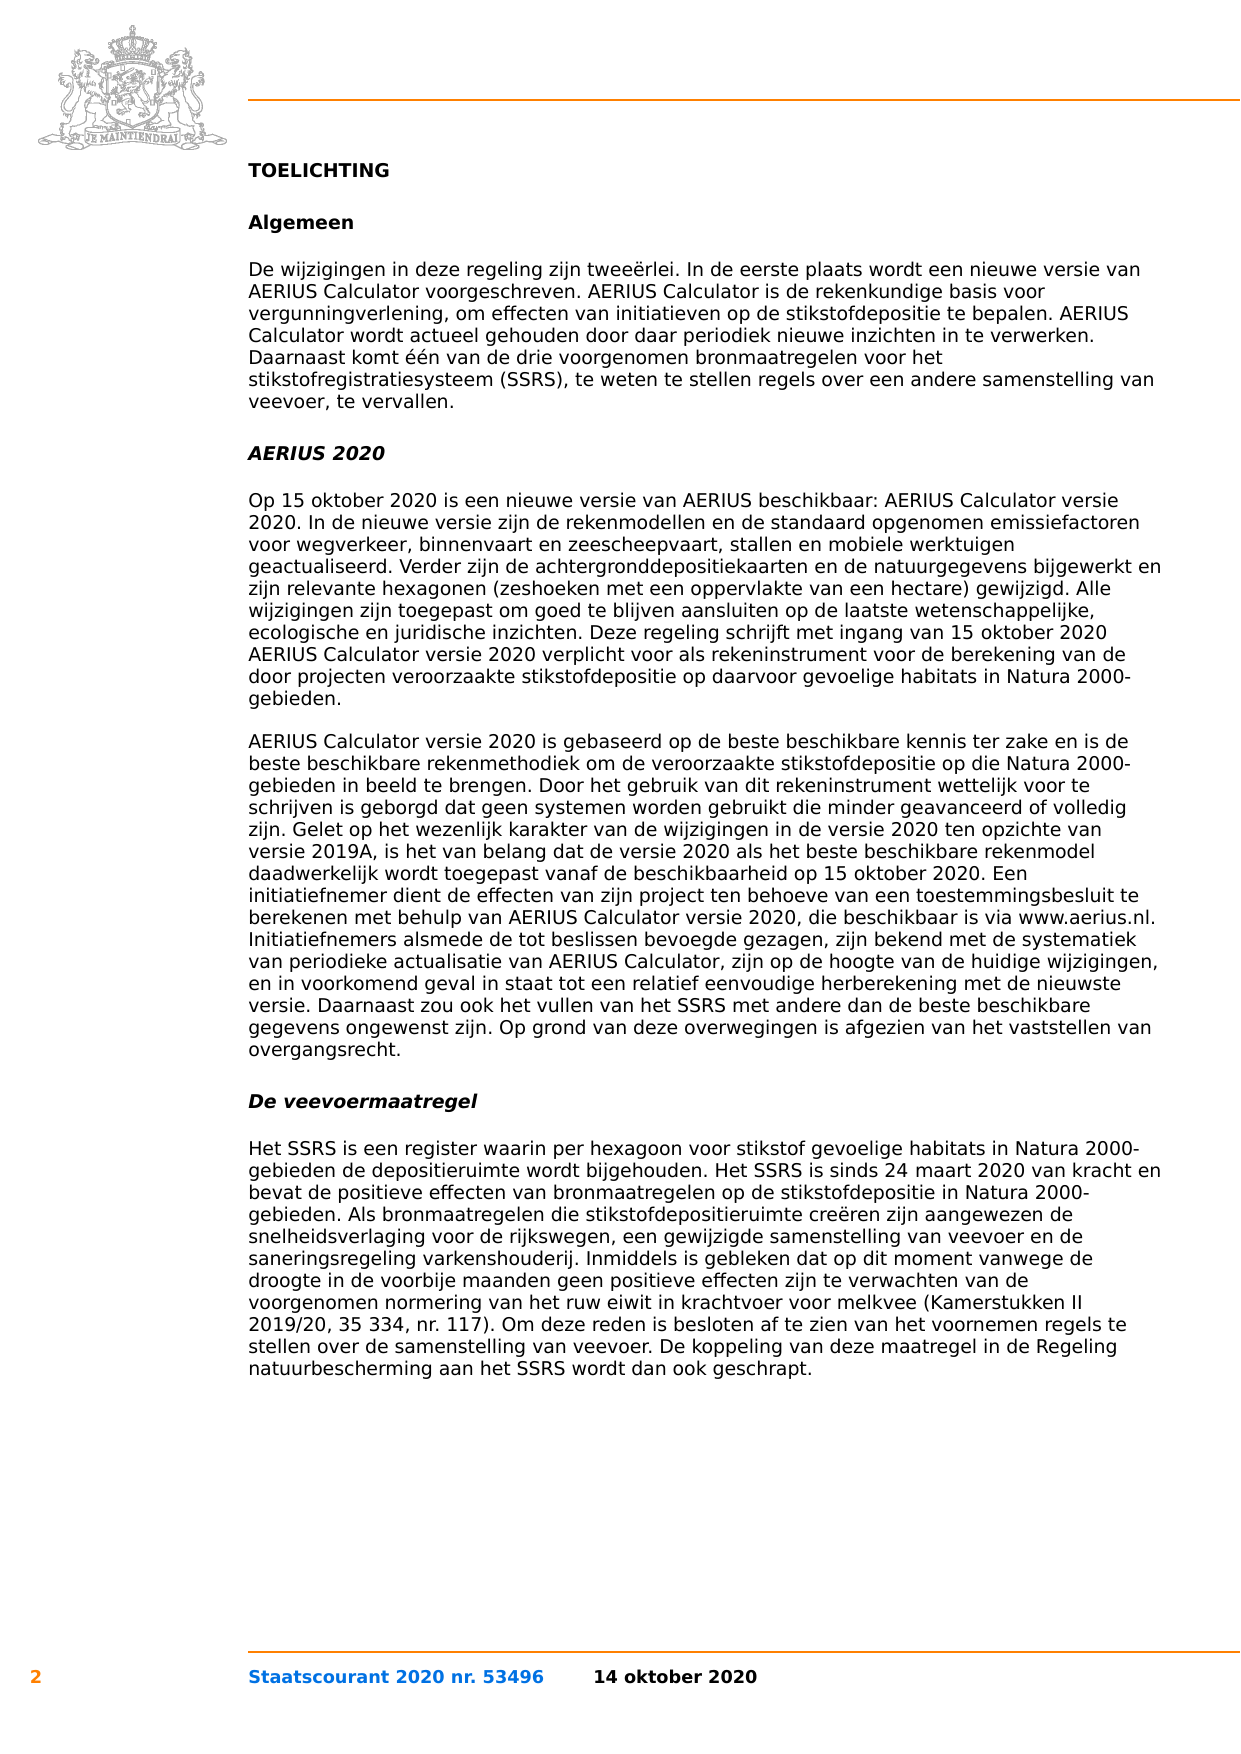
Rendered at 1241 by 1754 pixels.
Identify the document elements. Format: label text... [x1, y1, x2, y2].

text De wijzigingen in deze regeling zijn tweeërlei. In de eerste plaats wordt een nieuwe versie van AERIUS Calculator voorgeschreven. AERIUS Calculator is de rekenkundige basis voor vergunningverlening, om effecten van initiatieven op de stikstofdepositie te bepalen. AERIUS Calculator wordt actueel gehouden door daar periodiek nieuwe inzichten in te verwerken. Daarnaast komt één van de drie voorgenomen bronmaatregelen voor het stikstofregistratiesysteem (SSRS), te weten te stellen regels over een andere samenstelling van veevoer, te vervallen. [248, 259, 1163, 413]
subtitle Algemeen [248, 212, 1163, 234]
text AERIUS Calculator versie 2020 is gebaseerd op de beste beschikbare kennis ter zake en is de beste beschikbare rekenmethodiek om de veroorzaakte stikstofdepositie op die Natura 2000-gebieden in beeld te brengen. Door het gebruik van dit rekeninstrument wettelijk voor te schrijven is geborgd dat geen systemen worden gebruikt die minder geavanceerd of volledig zijn. Gelet op het wezenlijk karakter van de wijzigingen in de versie 2020 ten opzichte van versie 2019A, is het van belang dat de versie 2020 als het beste beschikbare rekenmodel daadwerkelijk wordt toegepast vanaf de beschikbaarheid op 15 oktober 2020. Een initiatiefnemer dient de effecten van zijn project ten behoeve van een toestemmingsbesluit te berekenen met behulp van AERIUS Calculator versie 2020, die beschikbaar is via www.aerius.nl. Initiatiefnemers alsmede de tot beslissen bevoegde gezagen, zijn bekend met de systematiek van periodieke actualisatie van AERIUS Calculator, zijn op de hoogte van de huidige wijzigingen, en in voorkomend geval in staat tot een relatief eenvoudige herberekening met de nieuwste versie. Daarnaast zou ook het vullen van het SSRS met andere dan de beste beschikbare gegevens ongewenst zijn. Op grond van deze overwegingen is afgezien van het vaststellen van overgangsrecht. [248, 731, 1163, 1061]
text Op 15 oktober 2020 is een nieuwe versie van AERIUS beschikbaar: AERIUS Calculator versie 2020. In de nieuwe versie zijn de rekenmodellen en de standaard opgenomen emissiefactoren voor wegverkeer, binnenvaart en zeescheepvaart, stallen en mobiele werktuigen geactualiseerd. Verder zijn de achtergronddepositiekaarten en de natuurgegevens bijgewerkt en zijn relevante hexagonen (zeshoeken met een oppervlakte van een hectare) gewijzigd. Alle wijzigingen zijn toegepast om goed te blijven aansluiten op de laatste wetenschappelijke, ecologische en juridische inzichten. Deze regeling schrijft met ingang van 15 oktober 2020 AERIUS Calculator versie 2020 verplicht voor als rekeninstrument voor de berekening van de door projecten veroorzaakte stikstofdepositie op daarvoor gevoelige habitats in Natura 2000-gebieden. [248, 490, 1163, 709]
text Het SSRS is een register waarin per hexagoon voor stikstof gevoelige habitats in Natura 2000-gebieden de depositieruimte wordt bijgehouden. Het SSRS is sinds 24 maart 2020 van kracht en bevat de positieve effecten van bronmaatregelen op de stikstofdepositie in Natura 2000-gebieden. Als bronmaatregelen die stikstofdepositieruimte creëren zijn aangewezen de snelheidsverlaging voor de rijkswegen, een gewijzigde samenstelling van veevoer en de saneringsregeling varkenshouderij. Inmiddels is gebleken dat op dit moment vanwege de droogte in de voorbije maanden geen positieve effecten zijn te verwachten van de voorgenomen normering van het ruw eiwit in krachtvoer voor melkvee (Kamerstukken II 2019/20, 35 334, nr. 117). Om deze reden is besloten af te zien van het voornemen regels te stellen over de samenstelling van veevoer. De koppeling van deze maatregel in de Regeling natuurbescherming aan het SSRS wordt dan ook geschrapt. [248, 1138, 1163, 1380]
subtitle TOELICHTING [248, 160, 1163, 182]
picture [38, 25, 227, 150]
subtitle AERIUS 2020 [248, 443, 1163, 465]
subtitle De veevoermaatregel [248, 1091, 1163, 1113]
